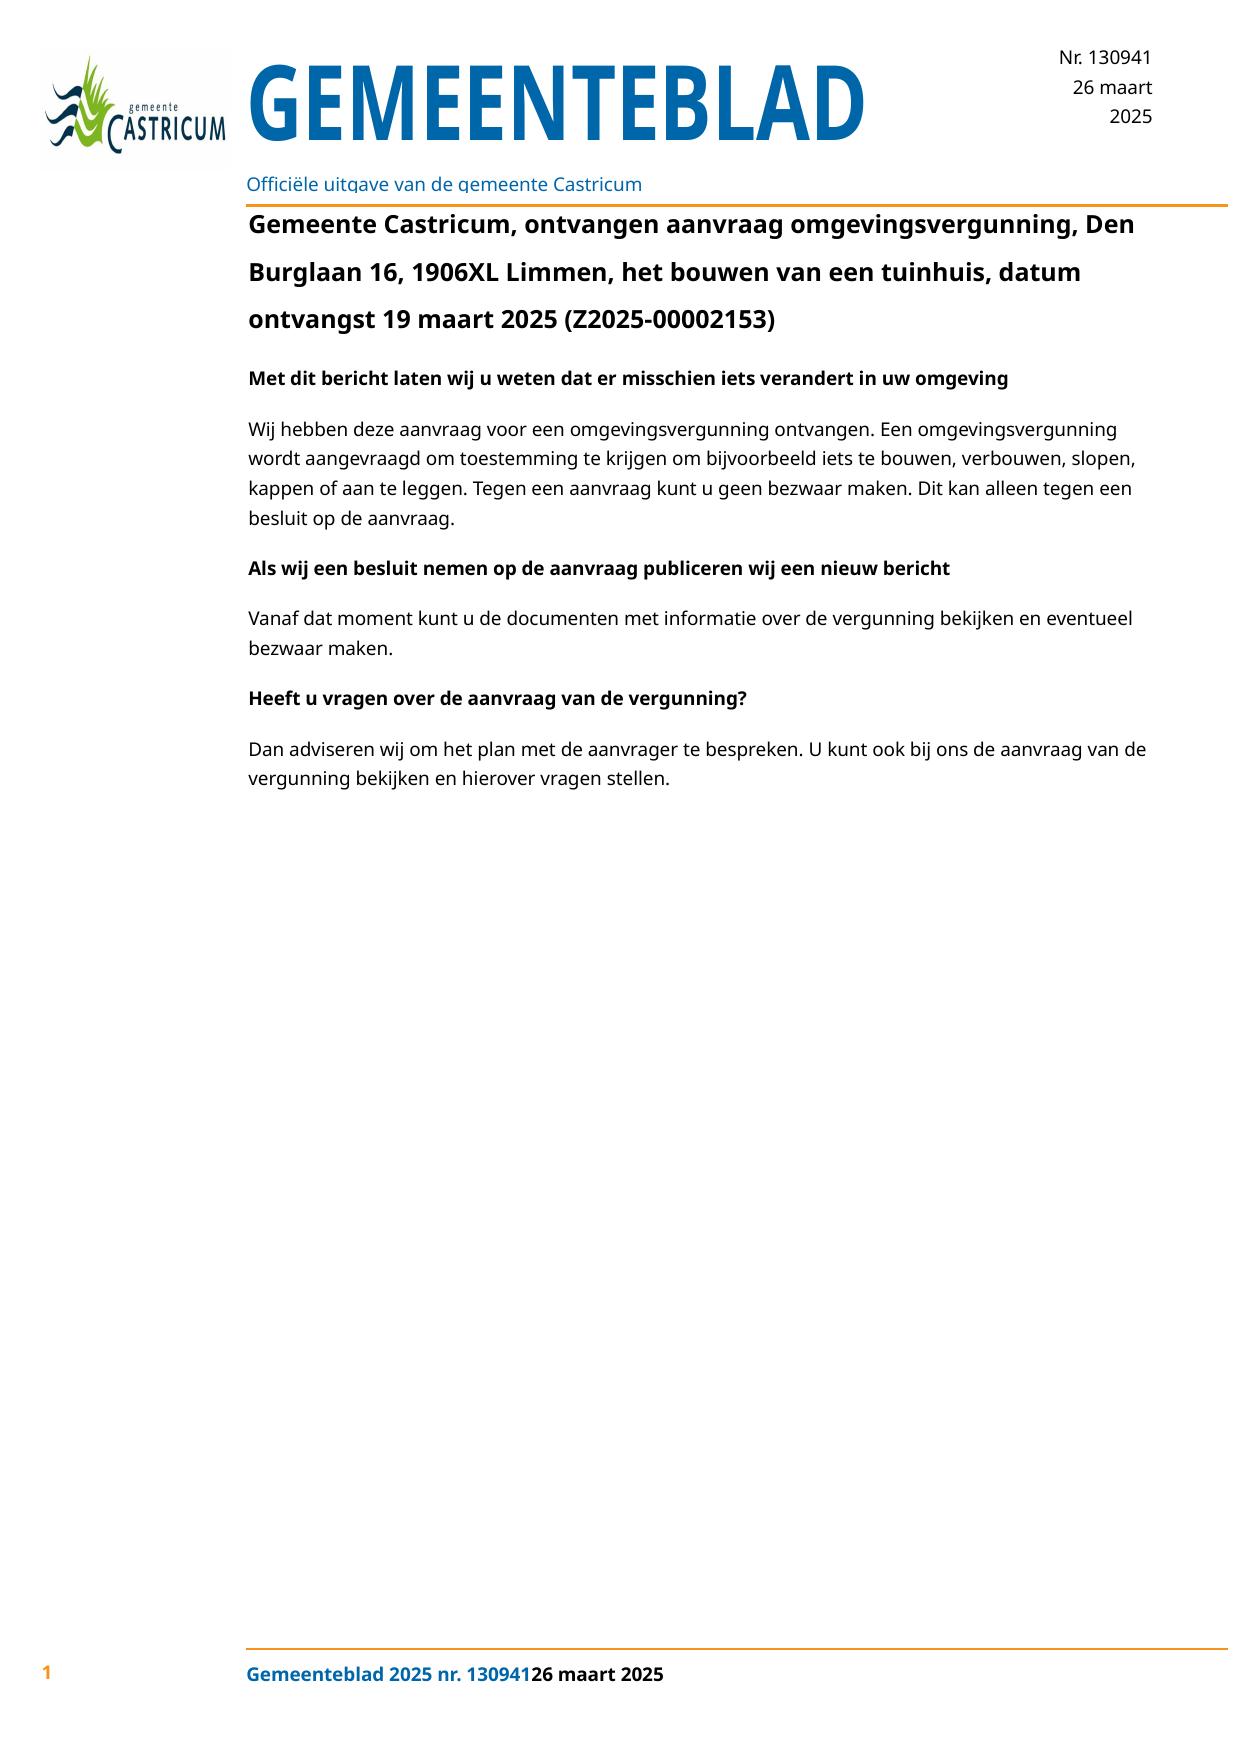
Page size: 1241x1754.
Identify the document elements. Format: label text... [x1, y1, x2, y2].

text Als wij een besluit nemen op de aanvraag publiceren wij een nieuw bericht [248, 555, 1152, 581]
text Gemeente Castricum, ontvangen aanvraag omgevingsvergunning, Den Burglaan 16, 1906XL Limmen, het bouwen van een tuinhuis, datum ontvangst 19 maart 2025 (Z2025-00002153) [248, 207, 1152, 336]
text Dan adviseren wij om het plan met de aanvrager te bespreken. U kunt ook bij ons de aanvraag van de vergunning bekijken en hierover vragen stellen. [248, 736, 1152, 791]
picture [41, 47, 231, 172]
text Wij hebben deze aanvraag voor een omgevingsvergunning ontvangen. Een omgevingsvergunning wordt aangevraagd om toestemming te krijgen om bijvoorbeeld iets te bouwen, verbouwen, slopen, kappen of aan te leggen. Tegen een aanvraag kunt u geen bezwaar maken. Dit kan alleen tegen een besluit op de aanvraag. [248, 416, 1152, 530]
text Met dit bericht laten wij u weten dat er misschien iets verandert in uw omgeving [248, 366, 1152, 391]
text Heeft u vragen over de aanvraag van de vergunning? [248, 686, 1152, 711]
text Vanaf dat moment kunt u de documenten met informatie over de vergunning bekijken en eventueel bezwaar maken. [248, 606, 1152, 661]
